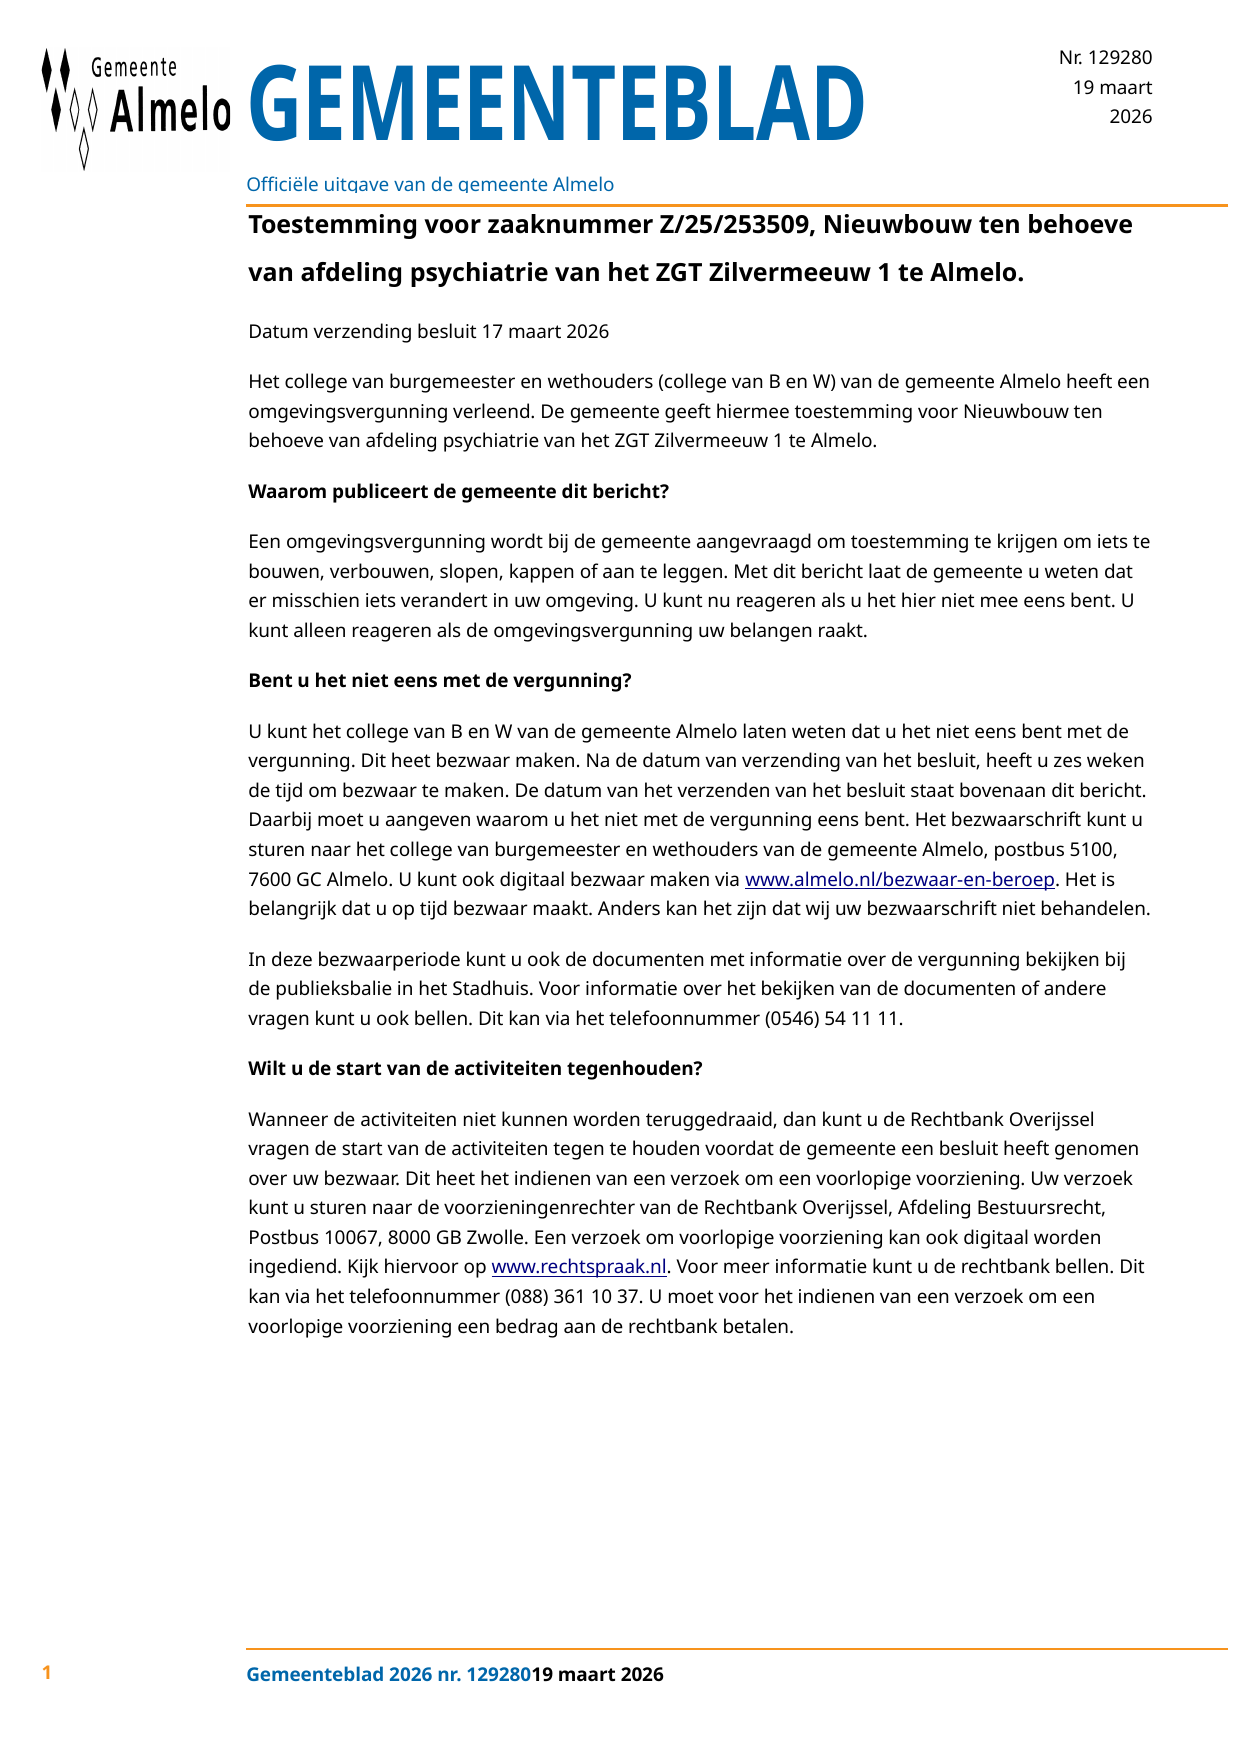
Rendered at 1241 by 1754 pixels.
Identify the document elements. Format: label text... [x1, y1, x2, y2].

text Waarom publiceert de gemeente dit bericht? [248, 478, 1152, 504]
text In deze bezwaarperiode kunt u ook de documenten met informatie over de vergunning bekijken bij de publieksbalie in het Stadhuis. Voor informatie over het bekijken van de documenten of andere vragen kunt u ook bellen. Dit kan via het telefoonnummer (0546) 54 11 11. [248, 946, 1152, 1031]
text U kunt het college van B en W van de gemeente Almelo laten weten dat u het niet eens bent met de vergunning. Dit heet bezwaar maken. Na de datum van verzending van het besluit, heeft u zes weken de tijd om bezwaar te maken. De datum van het verzenden van het besluit staat bovenaan dit bericht. Daarbij moet u aangeven waarom u het niet met de vergunning eens bent. Het bezwaarschrift kunt u sturen naar het college van burgemeester en wethouders van de gemeente Almelo, postbus 5100, 7600 GC Almelo. U kunt ook digitaal bezwaar maken via www.almelo.nl/bezwaar-en-beroep. Het is belangrijk dat u op tijd bezwaar maakt. Anders kan het zijn dat wij uw bezwaarschrift niet behandelen. [248, 718, 1152, 921]
text Het college van burgemeester en wethouders (college van B en W) van de gemeente Almelo heeft een omgevingsvergunning verleend. De gemeente geeft hiermee toestemming voor Nieuwbouw ten behoeve van afdeling psychiatrie van het ZGT Zilvermeeuw 1 te Almelo. [248, 368, 1152, 453]
text Datum verzending besluit 17 maart 2026 [248, 318, 1152, 344]
text Toestemming voor zaaknummer Z/25/253509, Nieuwbouw ten behoeve van afdeling psychiatrie van het ZGT Zilvermeeuw 1 te Almelo. [248, 207, 1152, 288]
text Een omgevingsvergunning wordt bij de gemeente aangevraagd om toestemming te krijgen om iets te bouwen, verbouwen, slopen, kappen of aan te leggen. Met dit bericht laat de gemeente u weten dat er misschien iets verandert in uw omgeving. U kunt nu reageren als u het hier niet mee eens bent. U kunt alleen reageren als de omgevingsvergunning uw belangen raakt. [248, 528, 1152, 643]
text Wilt u de start van de activiteiten tegenhouden? [248, 1055, 1152, 1081]
text Bent u het niet eens met de vergunning? [248, 667, 1152, 693]
picture [41, 47, 231, 172]
text Wanneer de activiteiten niet kunnen worden teruggedraaid, dan kunt u de Rechtbank Overijssel vragen de start van de activiteiten tegen te houden voordat de gemeente een besluit heeft genomen over uw bezwaar. Dit heet het indienen van een verzoek om een voorlopige voorziening. Uw verzoek kunt u sturen naar de voorzieningenrechter van de Rechtbank Overijssel, Afdeling Bestuursrecht, Postbus 10067, 8000 GB Zwolle. Een verzoek om voorlopige voorziening kan ook digitaal worden ingediend. Kijk hiervoor op www.rechtspraak.nl. Voor meer informatie kunt u de rechtbank bellen. Dit kan via het telefoonnummer (088) 361 10 37. U moet voor het indienen van een verzoek om een voorlopige voorziening een bedrag aan de rechtbank betalen. [248, 1106, 1152, 1339]
